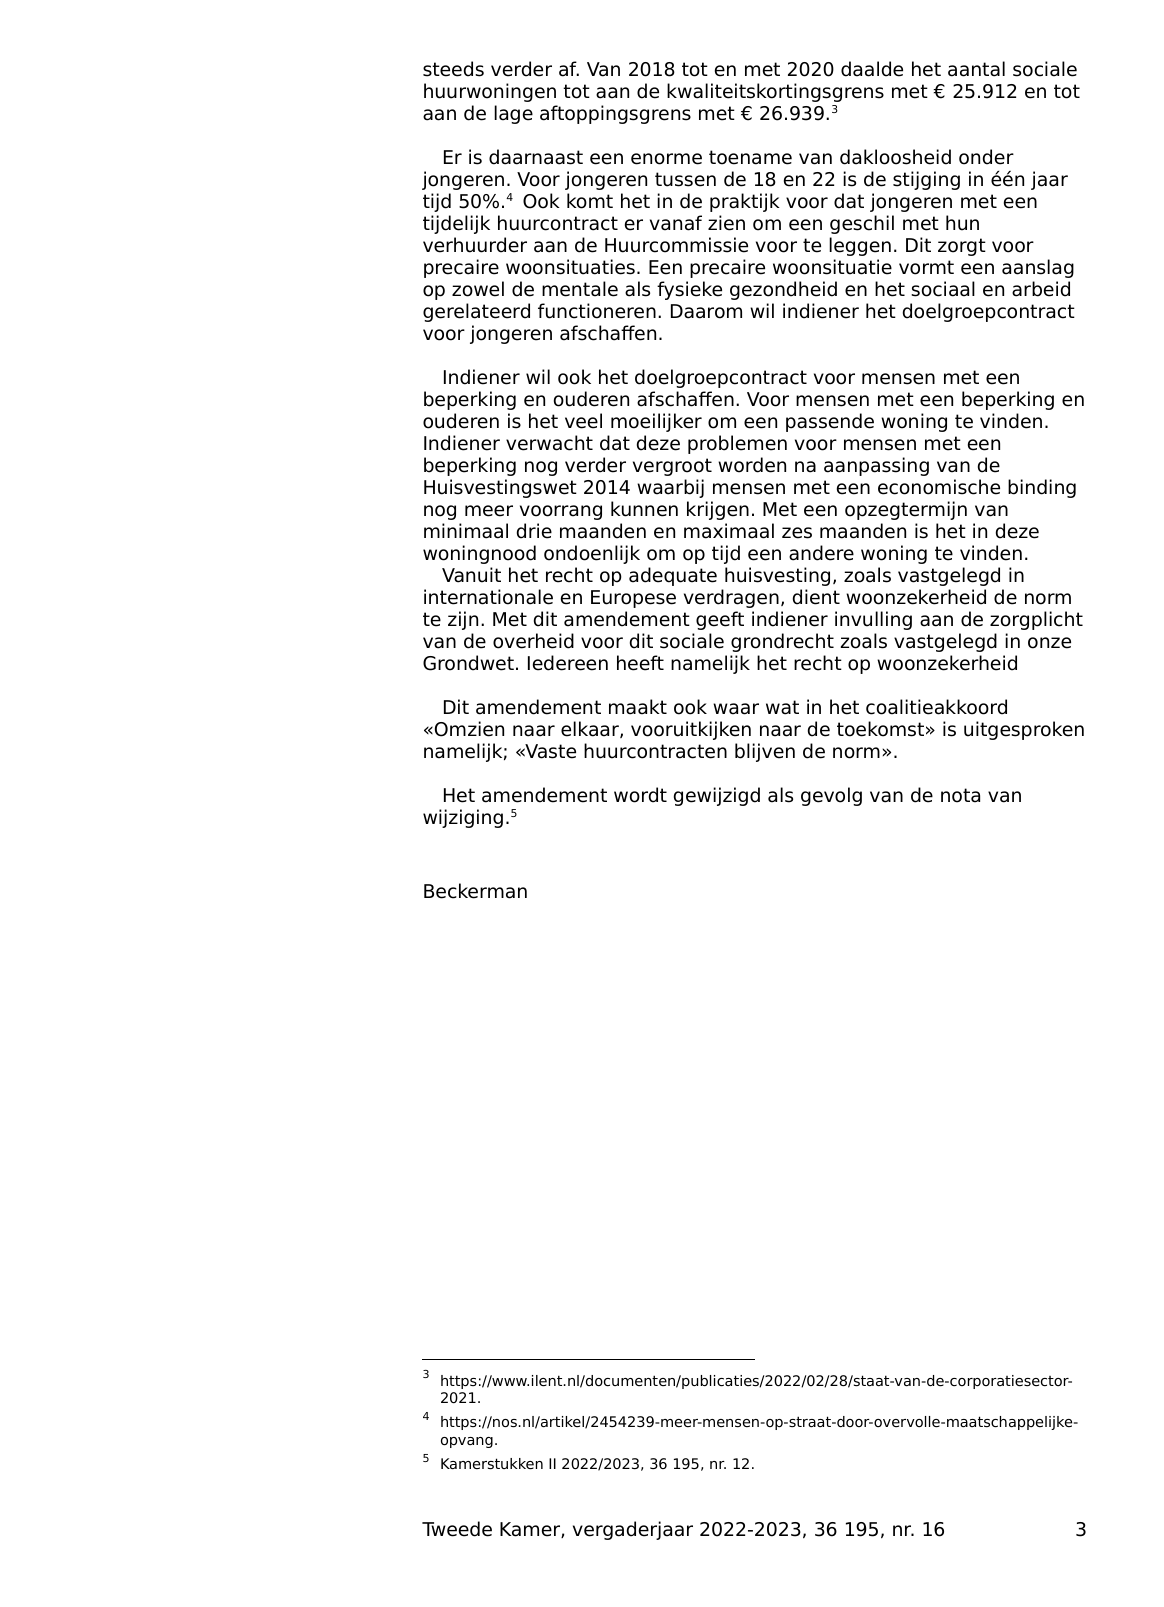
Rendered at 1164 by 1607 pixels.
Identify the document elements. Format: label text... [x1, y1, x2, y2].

text https://www.ilent.nl/documenten/publicaties/2022/02/28/staat-van-de-corporatiesector-2021. [422, 1368, 1087, 1407]
text Er is daarnaast een enorme toename van dakloosheid onder jongeren. Voor jongeren tussen de 18 en 22 is de stijging in één jaar tijd 50%. Ook komt het in de praktijk voor dat jongeren met een tijdelijk huurcontract er vanaf zien om een geschil met hun verhuurder aan de Huurcommissie voor te leggen. Dit zorgt voor precaire woonsituaties. Een precaire woonsituatie vormt een aanslag op zowel de mentale als fysieke gezondheid en het sociaal en arbeid gerelateerd functioneren. Daarom wil indiener het doelgroepcontract voor jongeren afschaffen. [422, 147, 1087, 345]
text Indiener wil ook het doelgroepcontract voor mensen met een beperking en ouderen afschaffen. Voor mensen met een beperking en ouderen is het veel moeilijker om een passende woning te vinden. Indiener verwacht dat deze problemen voor mensen met een beperking nog verder vergroot worden na aanpassing van de Huisvestingswet 2014 waarbij mensen met een economische binding nog meer voorrang kunnen krijgen. Met een opzegtermijn van minimaal drie maanden en maximaal zes maanden is het in deze woningnood ondoenlijk om op tijd een andere woning te vinden. [422, 367, 1087, 565]
text steeds verder af. Van 2018 tot en met 2020 daalde het aantal sociale huurwoningen tot aan de kwaliteitskortingsgrens met € 25.912 en tot aan de lage aftoppingsgrens met € 26.939. [422, 59, 1087, 125]
text Kamerstukken II 2022/2023, 36 195, nr. 12. [422, 1452, 1087, 1474]
text https://nos.nl/artikel/2454239-meer-mensen-op-straat-door-overvolle-maatschappelijke-opvang. [422, 1410, 1087, 1449]
text Dit amendement maakt ook waar wat in het coalitieakkoord «Omzien naar elkaar, vooruitkijken naar de toekomst» is uitgesproken namelijk; «Vaste huurcontracten blijven de norm». [422, 697, 1087, 763]
text Beckerman [422, 859, 1087, 903]
text Vanuit het recht op adequate huisvesting, zoals vastgelegd in internationale en Europese verdragen, dient woonzekerheid de norm te zijn. Met dit amendement geeft indiener invulling aan de zorgplicht van de overheid voor dit sociale grondrecht zoals vastgelegd in onze Grondwet. Iedereen heeft namelijk het recht op woonzekerheid [422, 565, 1087, 675]
text Het amendement wordt gewijzigd als gevolg van de nota van wijziging. [422, 785, 1087, 829]
